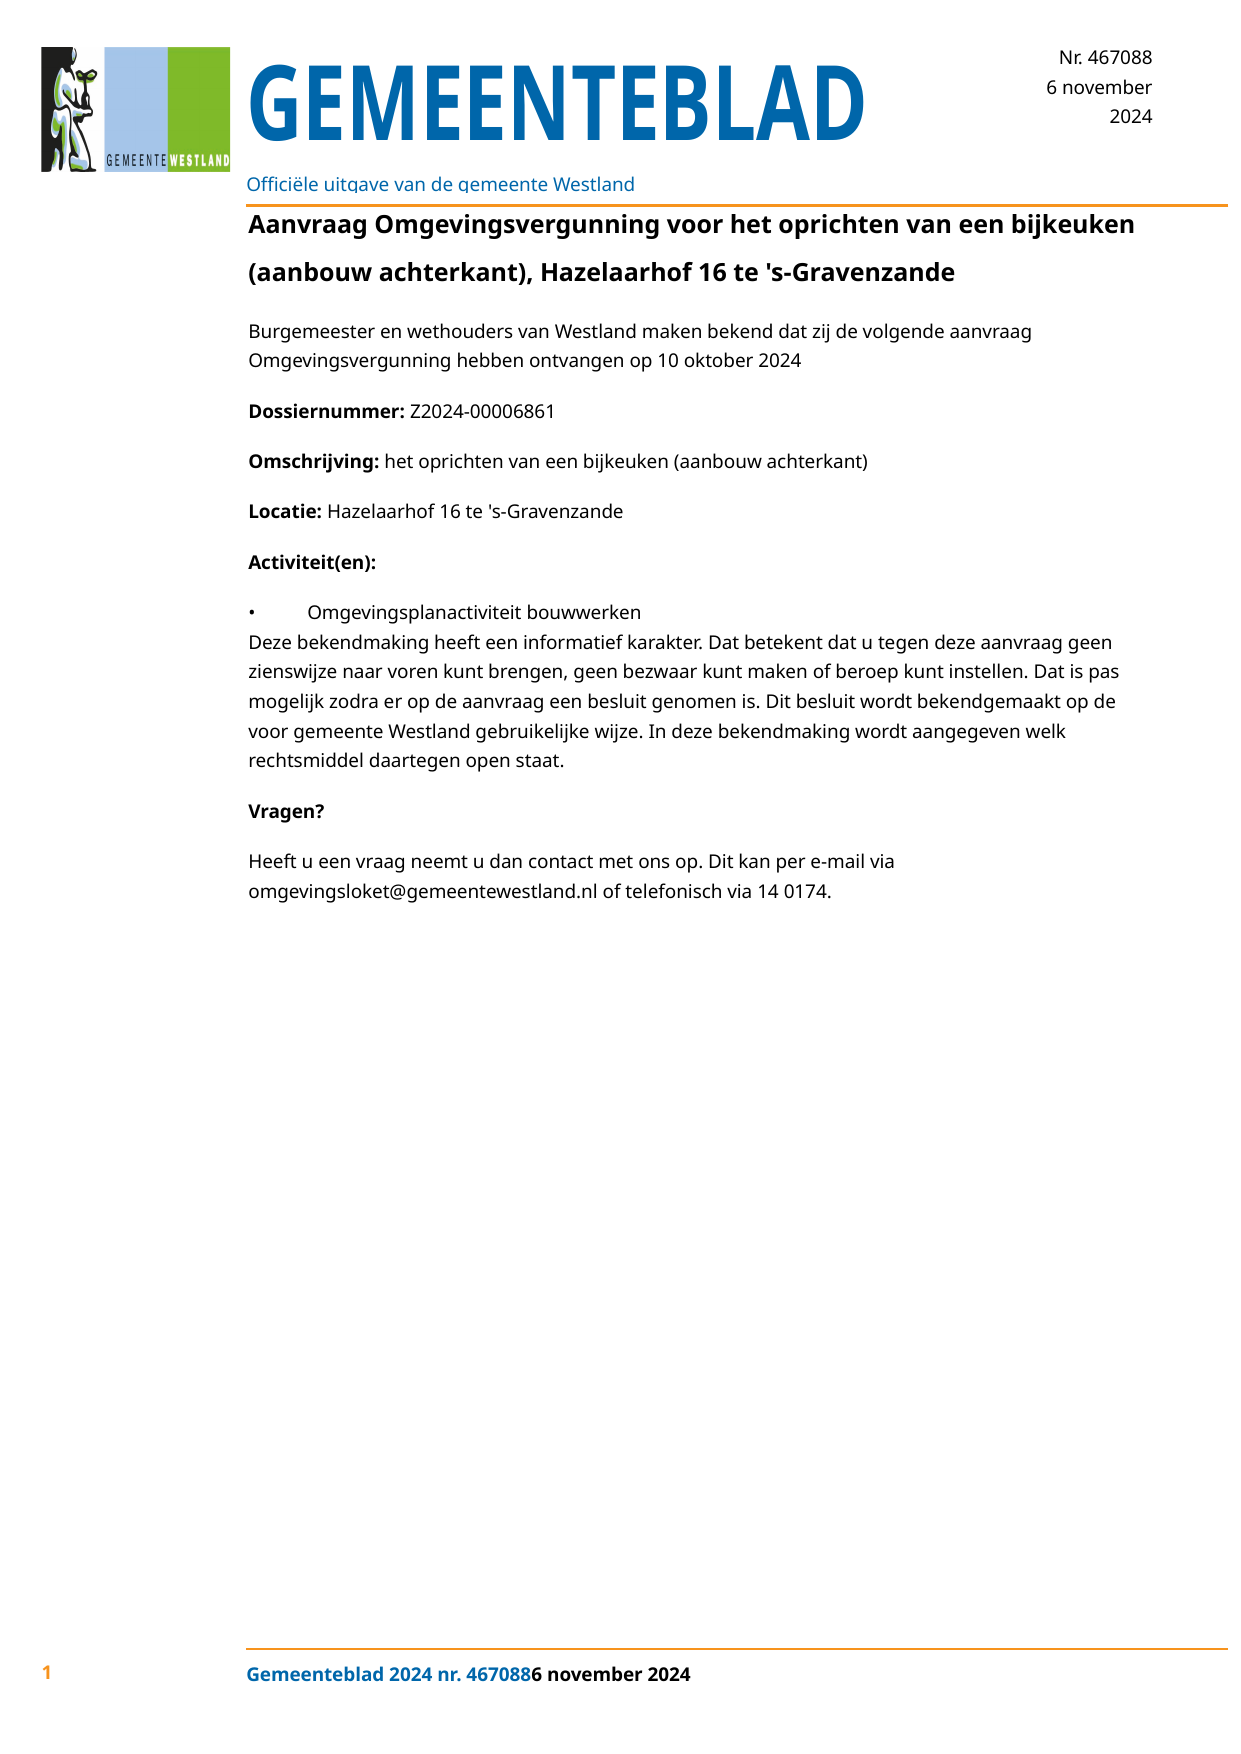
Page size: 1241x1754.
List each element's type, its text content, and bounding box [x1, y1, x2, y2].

text Omschrijving: het oprichten van een bijkeuken (aanbouw achterkant) [248, 448, 1152, 474]
text Aanvraag Omgevingsvergunning voor het oprichten van een bijkeuken (aanbouw achterkant), Hazelaarhof 16 te 's-Gravenzande [248, 207, 1152, 288]
text Burgemeester en wethouders van Westland maken bekend dat zij de volgende aanvraag Omgevingsvergunning hebben ontvangen op 10 oktober 2024 [248, 318, 1152, 373]
text Dossiernummer: Z2024-00006861 [248, 398, 1152, 424]
text Vragen? [248, 798, 1152, 824]
text Deze bekendmaking heeft een informatief karakter. Dat betekent dat u tegen deze aanvraag geen zienswijze naar voren kunt brengen, geen bezwaar kunt maken of beroep kunt instellen. Dat is pas mogelijk zodra er op de aanvraag een besluit genomen is. Dit besluit wordt bekendgemaakt op de voor gemeente Westland gebruikelijke wijze. In deze bekendmaking wordt aangegeven welk rechtsmiddel daartegen open staat. [248, 629, 1152, 773]
list Omgevingsplanactiviteit bouwwerken [248, 599, 1152, 625]
text Activiteit(en): [248, 549, 1152, 575]
text Locatie: Hazelaarhof 16 te 's-Gravenzande [248, 499, 1152, 524]
picture [41, 47, 231, 172]
text Heeft u een vraag neemt u dan contact met ons op. Dit kan per e-mail via omgevingsloket@gemeentewestland.nl of telefonisch via 14 0174. [248, 848, 1152, 904]
